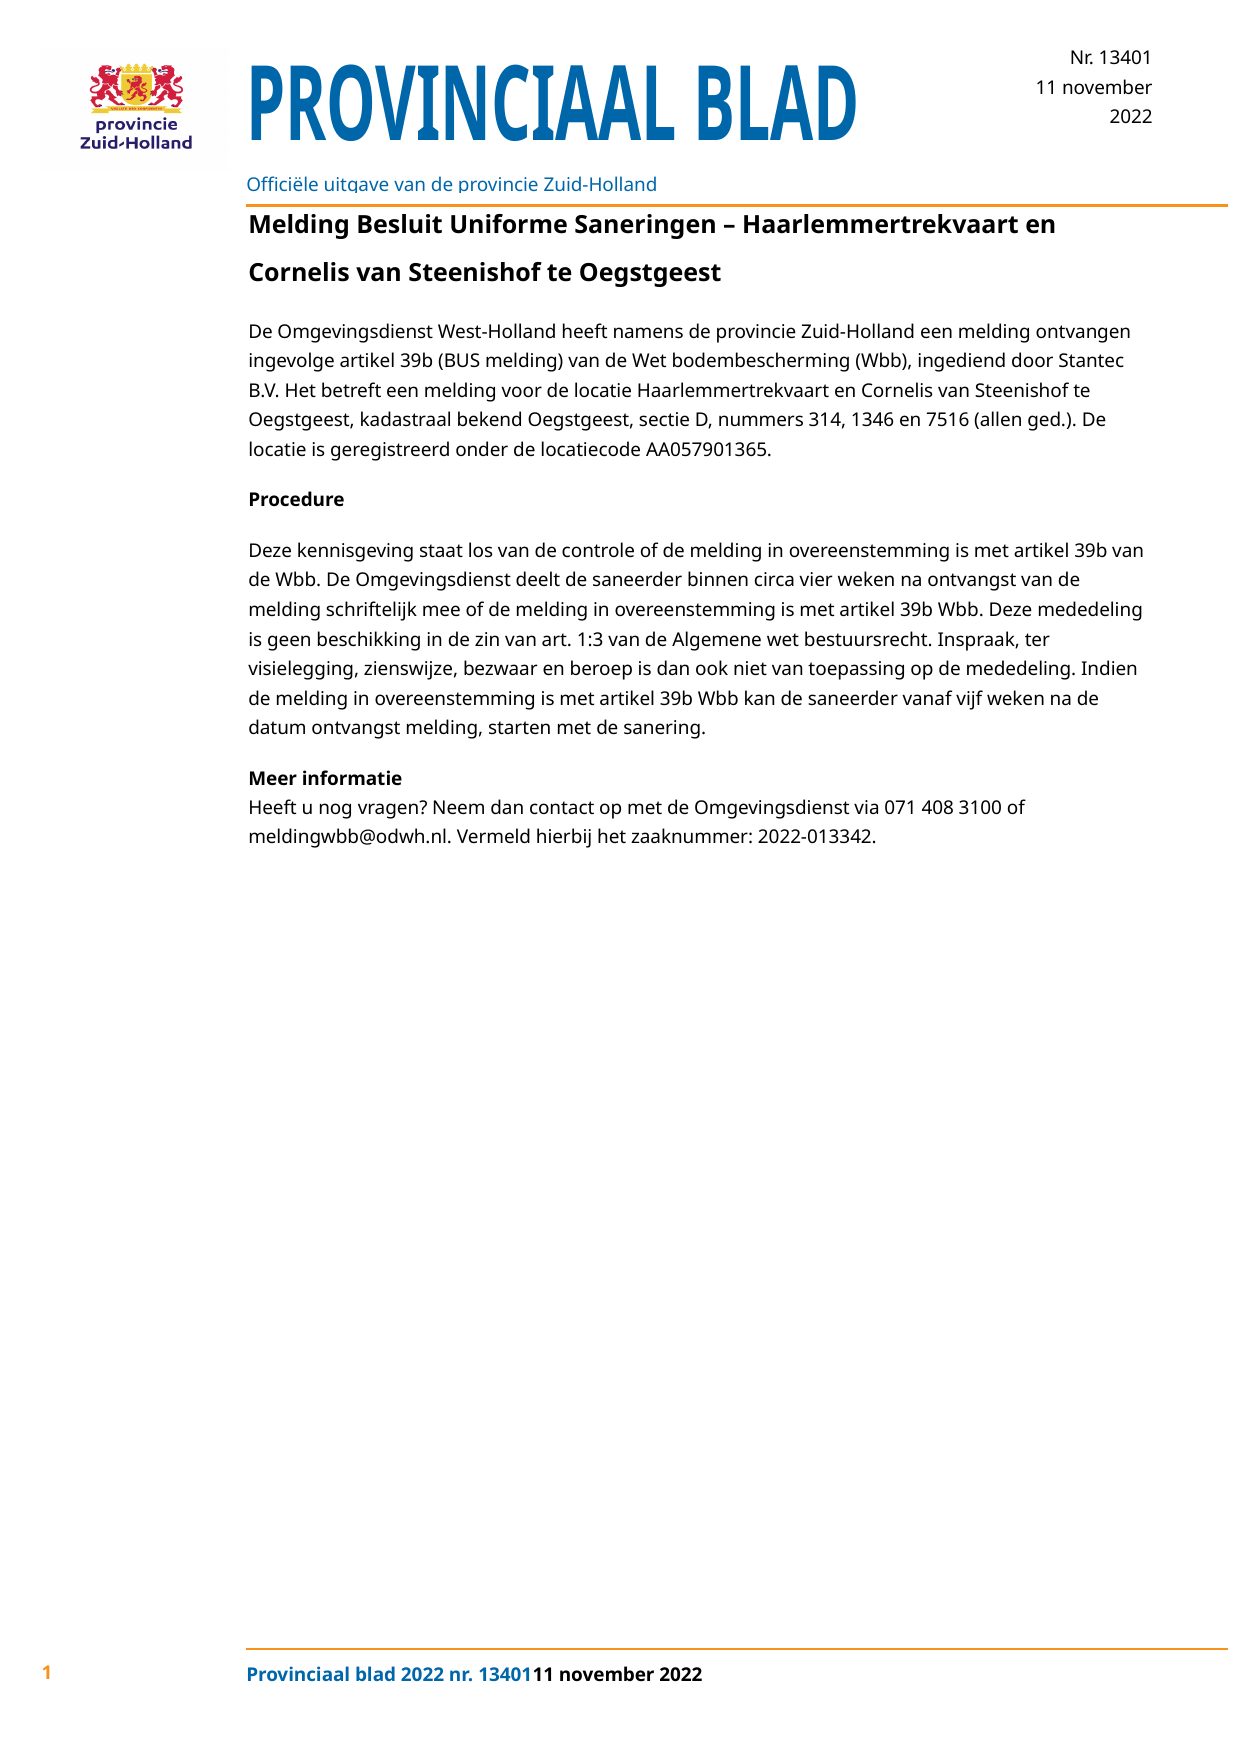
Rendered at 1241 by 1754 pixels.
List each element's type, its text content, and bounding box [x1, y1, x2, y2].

text Procedure [248, 487, 1152, 512]
text Heeft u nog vragen? Neem dan contact op met de Omgevingsdienst via 071 408 3100 of meldingwbb@odwh.nl. Vermeld hierbij het zaaknummer: 2022-013342. [248, 794, 1152, 849]
picture [41, 47, 231, 172]
table_header Meer informatie [248, 765, 1152, 791]
text De Omgevingsdienst West-Holland heeft namens de provincie Zuid-Holland een melding ontvangen ingevolge artikel 39b (BUS melding) van de Wet bodembescherming (Wbb), ingediend door Stantec B.V. Het betreft een melding voor de locatie Haarlemmertrekvaart en Cornelis van Steenishof te Oegstgeest, kadastraal bekend Oegstgeest, sectie D, nummers 314, 1346 en 7516 (allen ged.). De locatie is geregistreerd onder de locatiecode AA057901365. [248, 318, 1152, 462]
text Deze kennisgeving staat los van de controle of de melding in overeenstemming is met artikel 39b van de Wbb. De Omgevingsdienst deelt de saneerder binnen circa vier weken na ontvangst van de melding schriftelijk mee of de melding in overeenstemming is met artikel 39b Wbb. Deze mededeling is geen beschikking in de zin van art. 1:3 van de Algemene wet bestuursrecht. Inspraak, ter visielegging, zienswijze, bezwaar en beroep is dan ook niet van toepassing op de mededeling. Indien de melding in overeenstemming is met artikel 39b Wbb kan de saneerder vanaf vijf weken na de datum ontvangst melding, starten met de sanering. [248, 537, 1152, 740]
text Melding Besluit Uniforme Saneringen – Haarlemmertrekvaart en Cornelis van Steenishof te Oegstgeest [248, 207, 1152, 288]
